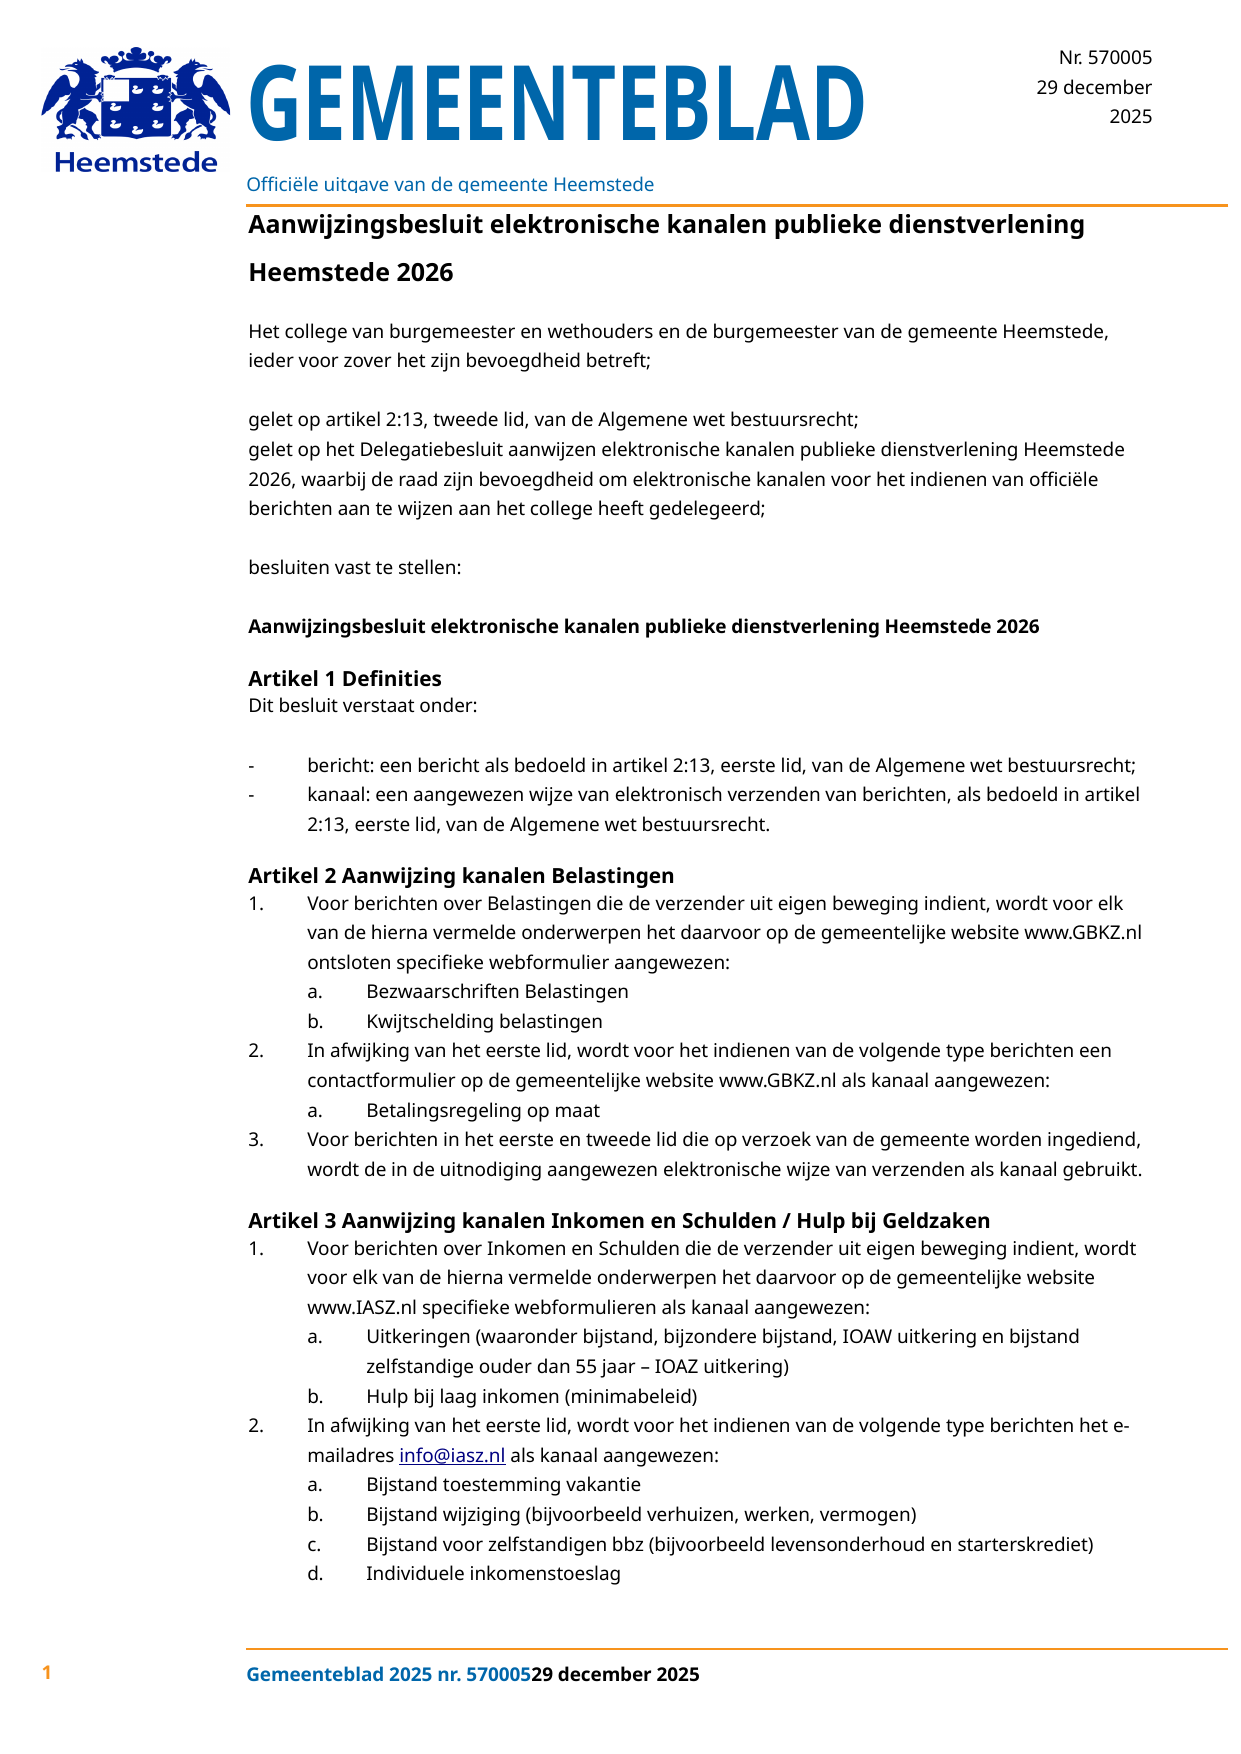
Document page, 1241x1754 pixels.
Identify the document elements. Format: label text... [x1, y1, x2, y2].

text Artikel 2 Aanwijzing kanalen Belastingen [248, 861, 1152, 890]
text Artikel 1 Definities [248, 664, 1152, 693]
text Aanwijzingsbesluit elektronische kanalen publieke dienstverlening Heemstede 2026 [248, 614, 1152, 639]
text Dit besluit verstaat onder: [248, 693, 1152, 718]
list In afwijking van het eerste lid, wordt voor het indienen van de volgende type berichten een contactformulier op de gemeentelijke website www.GBKZ.nl als kanaal aangewezen: [248, 1038, 1152, 1093]
list Bijstand voor zelfstandigen bbz (bijvoorbeeld levensonderhoud en starterskrediet) [307, 1531, 1152, 1556]
list Bijstand wijziging (bijvoorbeeld verhuizen, werken, vermogen) [307, 1501, 1152, 1527]
list Voor berichten in het eerste en tweede lid die op verzoek van de gemeente worden ingediend, wordt de in de uitnodiging aangewezen elektronische wijze van verzenden als kanaal gebruikt. [248, 1126, 1152, 1182]
list Betalingsregeling op maat [307, 1097, 1152, 1123]
list Voor berichten over Belastingen die de verzender uit eigen beweging indient, wordt voor elk van de hierna vermelde onderwerpen het daarvoor op de gemeentelijke website www.GBKZ.nl ontsloten specifieke webformulier aangewezen: [248, 890, 1152, 975]
list kanaal: een aangewezen wijze van elektronisch verzenden van berichten, als bedoeld in artikel 2:13, eerste lid, van de Algemene wet bestuursrecht. [248, 781, 1152, 837]
list Voor berichten over Inkomen en Schulden die de verzender uit eigen beweging indient, wordt voor elk van de hierna vermelde onderwerpen het daarvoor op de gemeentelijke website www.IASZ.nl specifieke webformulieren als kanaal aangewezen: [248, 1235, 1152, 1320]
list Kwijtschelding belastingen [307, 1008, 1152, 1034]
text Aanwijzingsbesluit elektronische kanalen publieke dienstverlening Heemstede 2026 [248, 207, 1152, 288]
list Hulp bij laag inkomen (minimabeleid) [307, 1383, 1152, 1408]
text gelet op artikel 2:13, tweede lid, van de Algemene wet bestuursrecht; [248, 407, 1152, 432]
list Bijstand toestemming vakantie [307, 1472, 1152, 1497]
text Artikel 3 Aanwijzing kanalen Inkomen en Schulden / Hulp bij Geldzaken [248, 1206, 1152, 1235]
text besluiten vast te stellen: [248, 554, 1152, 580]
text gelet op het Delegatiebesluit aanwijzen elektronische kanalen publieke dienstverlening Heemstede 2026, waarbij de raad zijn bevoegdheid om elektronische kanalen voor het indienen van officiële berichten aan te wijzen aan het college heeft gedelegeerd; [248, 436, 1152, 521]
list Bezwaarschriften Belastingen [307, 978, 1152, 1004]
picture [41, 47, 231, 172]
list In afwijking van het eerste lid, wordt voor het indienen van de volgende type berichten het e-mailadres info@iasz.nl als kanaal aangewezen: [248, 1412, 1152, 1468]
list bericht: een bericht als bedoeld in artikel 2:13, eerste lid, van de Algemene wet bestuursrecht; [248, 752, 1152, 777]
text Het college van burgemeester en wethouders en de burgemeester van de gemeente Heemstede, ieder voor zover het zijn bevoegdheid betreft; [248, 318, 1152, 373]
list Uitkeringen (waaronder bijstand, bijzondere bijstand, IOAW uitkering en bijstand zelfstandige ouder dan 55 jaar – IOAZ uitkering) [307, 1324, 1152, 1379]
list Individuele inkomenstoeslag [307, 1560, 1152, 1586]
